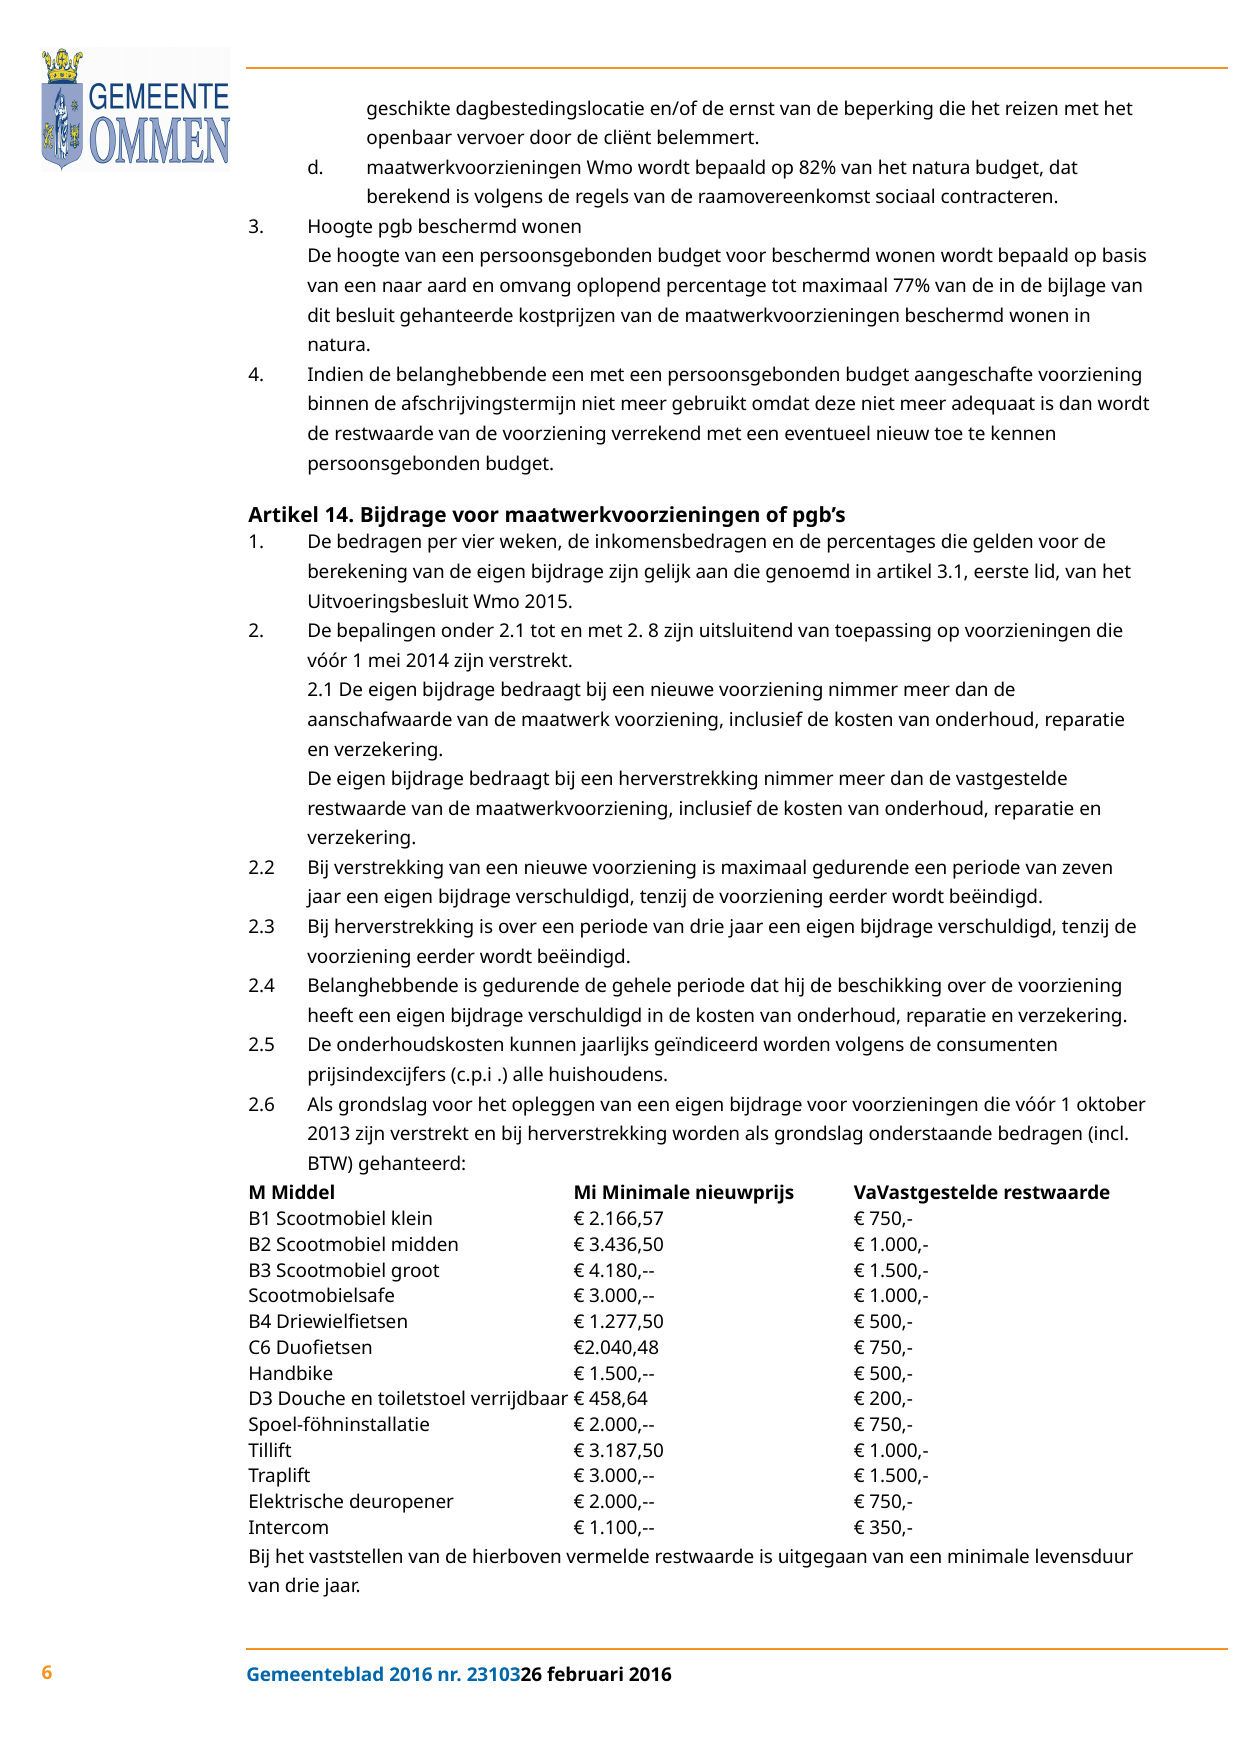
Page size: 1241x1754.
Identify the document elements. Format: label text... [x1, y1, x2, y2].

table_cell € 458,64 [573, 1385, 853, 1411]
table_cell € 3.436,50 [573, 1231, 853, 1257]
list De eigen bijdrage bedraagt bij een herverstrekking nimmer meer dan de vastgestelde restwaarde van de maatwerkvoorziening, inclusief de kosten van onderhoud, reparatie en verzekering. [248, 765, 1152, 850]
list De onderhoudskosten kunnen jaarlijks geïndiceerd worden volgens de consumenten prijsindexcijfers (c.p.i .) alle huishoudens. [248, 1032, 1152, 1087]
table_cell € 3.187,50 [573, 1437, 853, 1463]
table_cell € 1.500,- [854, 1257, 1152, 1282]
table_cell Tillift [248, 1437, 573, 1463]
table_cell € 350,- [854, 1514, 1152, 1540]
table_cell € 1.500,- [854, 1463, 1152, 1488]
table_header M Middel [248, 1180, 573, 1205]
table_cell Elektrische deuropener [248, 1488, 573, 1514]
list Bij herverstrekking is over een periode van drie jaar een eigen bijdrage verschuldigd, tenzij de voorziening eerder wordt beëindigd. [248, 913, 1152, 968]
list Indien de belanghebbende een met een persoonsgebonden budget aangeschafte voorziening binnen de afschrijvingstermijn niet meer gebruikt omdat deze niet meer adequaat is dan wordt de restwaarde van de voorziening verrekend met een eventueel nieuw toe te kennen persoonsgebonden budget. [248, 361, 1152, 476]
table_header Mi Minimale nieuwprijs [573, 1180, 853, 1205]
table_cell € 500,- [854, 1308, 1152, 1334]
table_header VaVastgestelde restwaarde [854, 1180, 1152, 1205]
table_cell € 2.000,-- [573, 1411, 853, 1437]
list Als grondslag voor het opleggen van een eigen bijdrage voor voorzieningen die vóór 1 oktober 2013 zijn verstrekt en bij herverstrekking worden als grondslag onderstaande bedragen (incl. BTW) gehanteerd: [248, 1091, 1152, 1176]
list Belanghebbende is gedurende de gehele periode dat hij de beschikking over de voorziening heeft een eigen bijdrage verschuldigd in de kosten van onderhoud, reparatie en verzekering. [248, 972, 1152, 1028]
table_cell € 750,- [854, 1205, 1152, 1231]
table_cell € 1.000,- [854, 1231, 1152, 1257]
table_cell € 1.277,50 [573, 1308, 853, 1334]
table_cell Traplift [248, 1463, 573, 1488]
table_cell € 3.000,-- [573, 1283, 853, 1308]
table_cell € 1.100,-- [573, 1514, 853, 1540]
list De bedragen per vier weken, de inkomensbedragen en de percentages die gelden voor de berekening van de eigen bijdrage zijn gelijk aan die genoemd in artikel 3.1, eerste lid, van het Uitvoeringsbesluit Wmo 2015. [248, 529, 1152, 613]
table_cell € 750,- [854, 1488, 1152, 1514]
table_cell B1 Scootmobiel klein [248, 1205, 573, 1231]
table_cell B2 Scootmobiel midden [248, 1231, 573, 1257]
table_cell D3 Douche en toiletstoel verrijdbaar [248, 1385, 573, 1411]
table_cell B3 Scootmobiel groot [248, 1257, 573, 1282]
text Bij het vaststellen van de hierboven vermelde restwaarde is uitgegaan van een minimale levensduur van drie jaar. [248, 1543, 1152, 1598]
table_cell € 1.000,- [854, 1283, 1152, 1308]
list maatwerkvoorzieningen Wmo wordt bepaald op 82% van het natura budget, dat berekend is volgens de regels van de raamovereenkomst sociaal contracteren. [307, 154, 1152, 209]
table_cell € 200,- [854, 1385, 1152, 1411]
table_cell Handbike [248, 1360, 573, 1385]
list Bij verstrekking van een nieuwe voorziening is maximaal gedurende een periode van zeven jaar een eigen bijdrage verschuldigd, tenzij de voorziening eerder wordt beëindigd. [248, 854, 1152, 909]
list Hoogte pgb beschermd wonen [248, 213, 1152, 239]
table_cell Intercom [248, 1514, 573, 1540]
table_cell € 500,- [854, 1360, 1152, 1385]
table_cell € 2.166,57 [573, 1205, 853, 1231]
list 2.1 De eigen bijdrage bedraagt bij een nieuwe voorziening nimmer meer dan de aanschafwaarde van de maatwerk voorziening, inclusief de kosten van onderhoud, reparatie en verzekering. [248, 677, 1152, 761]
table_cell € 1.000,- [854, 1437, 1152, 1463]
table_cell €2.040,48 [573, 1334, 853, 1360]
table_cell € 750,- [854, 1411, 1152, 1437]
table_cell € 4.180,-- [573, 1257, 853, 1282]
table_cell C6 Duofietsen [248, 1334, 573, 1360]
list De bepalingen onder 2.1 tot en met 2. 8 zijn uitsluitend van toepassing op voorzieningen die vóór 1 mei 2014 zijn verstrekt. [248, 617, 1152, 673]
picture [41, 47, 231, 172]
table_cell B4 Driewielfietsen [248, 1308, 573, 1334]
table_cell Spoel-föhninstallatie [248, 1411, 573, 1437]
list De hoogte van een persoonsgebonden budget voor beschermd wonen wordt bepaald op basis van een naar aard en omvang oplopend percentage tot maximaal 77% van de in de bijlage van dit besluit gehanteerde kostprijzen van de maatwerkvoorzieningen beschermd wonen in natura. [248, 243, 1152, 357]
table_cell € 750,- [854, 1334, 1152, 1360]
table_cell € 1.500,-- [573, 1360, 853, 1385]
list geschikte dagbestedingslocatie en/of de ernst van de beperking die het reizen met het openbaar vervoer door de cliënt belemmert. [307, 95, 1152, 150]
table_cell Scootmobielsafe [248, 1283, 573, 1308]
table_cell € 2.000,-- [573, 1488, 853, 1514]
text Artikel 14. Bijdrage voor maatwerkvoorzieningen of pgb’s [248, 500, 1152, 529]
table_cell € 3.000,-- [573, 1463, 853, 1488]
